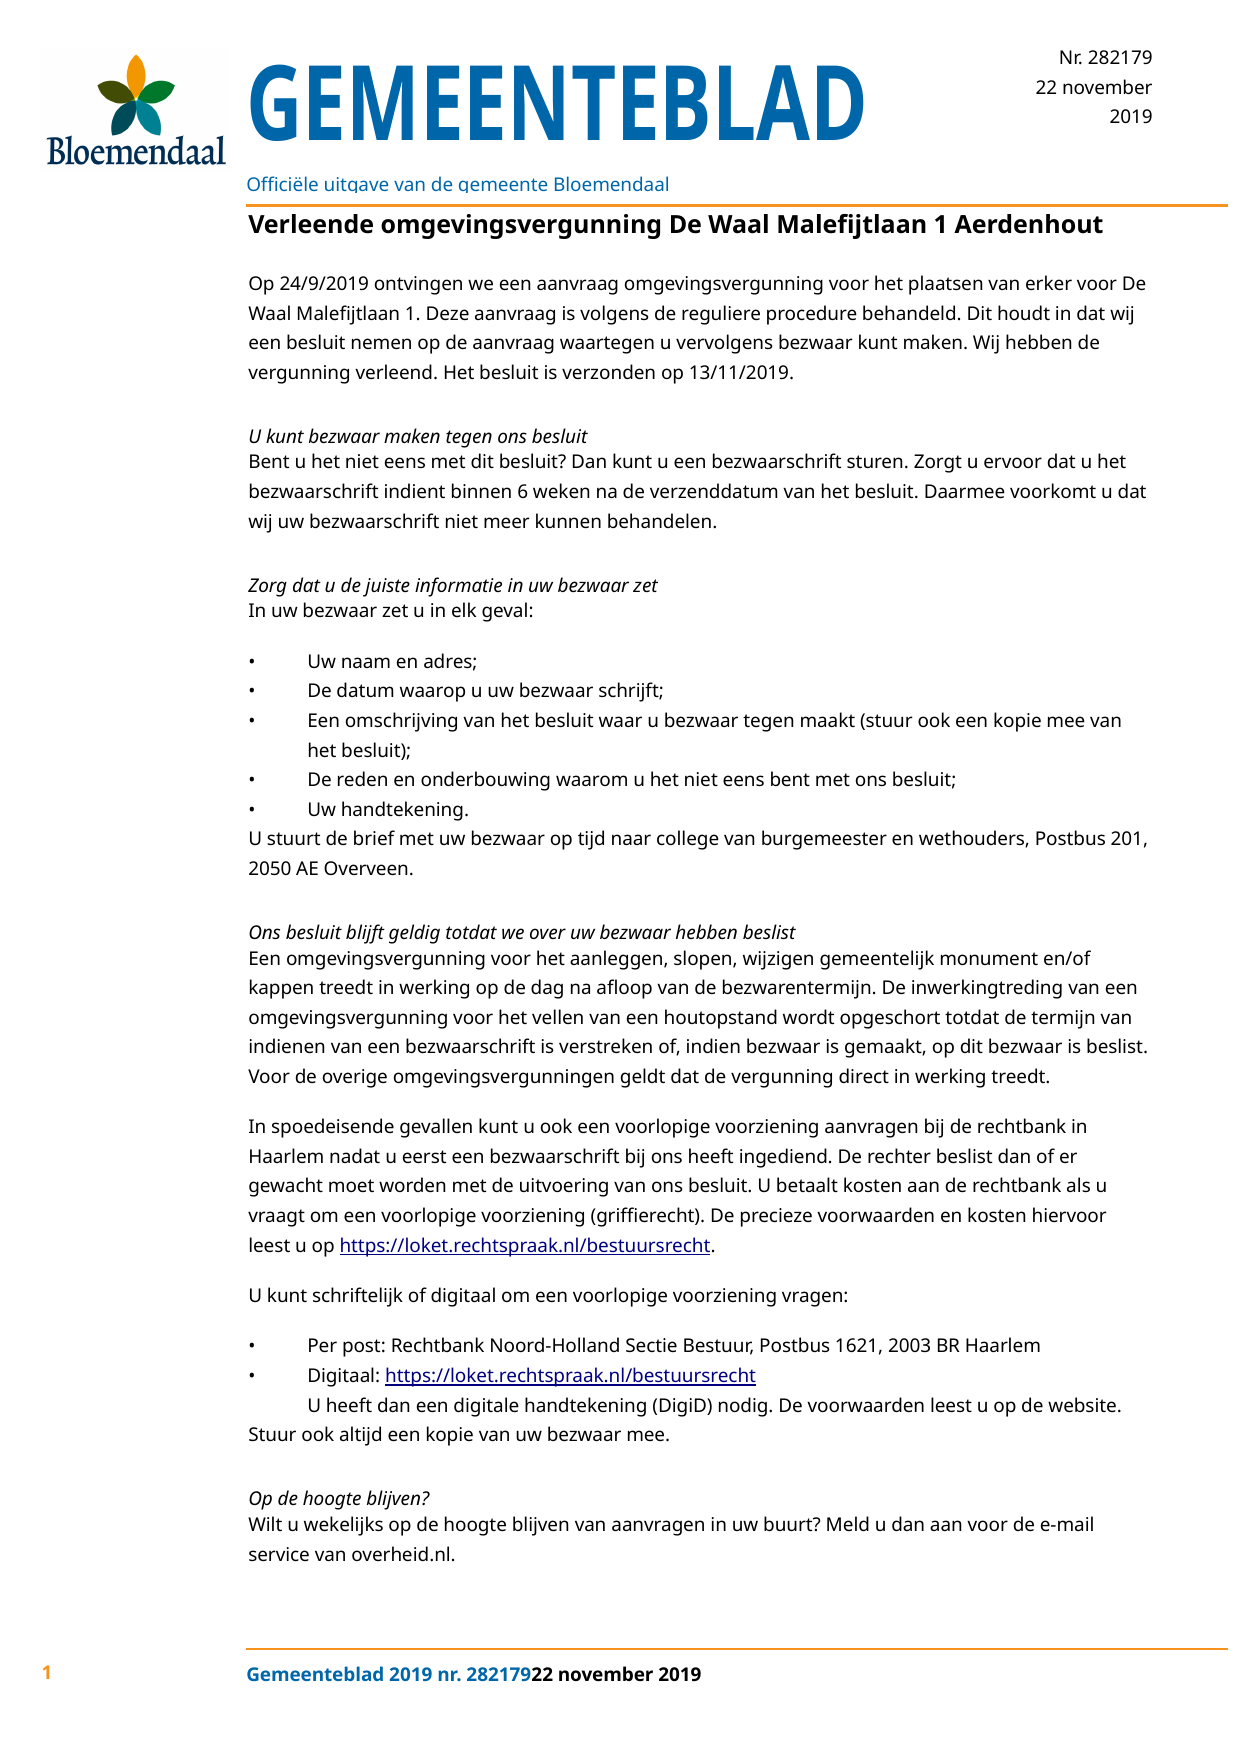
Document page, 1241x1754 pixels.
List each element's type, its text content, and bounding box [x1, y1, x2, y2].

text Op de hoogte blijven? [248, 1485, 1152, 1511]
list Digitaal: https://loket.rechtspraak.nl/bestuursrecht [248, 1362, 1152, 1388]
text Wilt u wekelijks op de hoogte blijven van aanvragen in uw buurt? Meld u dan aan voor de e-mail service van overheid.nl. [248, 1511, 1152, 1566]
text Zorg dat u de juiste informatie in uw bezwaar zet [248, 572, 1152, 598]
list Uw naam en adres; [248, 648, 1152, 674]
text U kunt bezwaar maken tegen ons besluit [248, 423, 1152, 449]
list Uw handtekening. [248, 796, 1152, 822]
text In uw bezwaar zet u in elk geval: [248, 598, 1152, 623]
list De datum waarop u uw bezwaar schrijft; [248, 678, 1152, 703]
text Een omgevingsvergunning voor het aanleggen, slopen, wijzigen gemeentelijk monument en/of kappen treedt in werking op de dag na afloop van de bezwarentermijn. De inwerkingtreding van een omgevingsvergunning voor het vellen van een houtopstand wordt opgeschort totdat de termijn van indienen van een bezwaarschrift is verstreken of, indien bezwaar is gemaakt, op dit bezwaar is beslist. Voor de overige omgevingsvergunningen geldt dat de vergunning direct in werking treedt. [248, 945, 1152, 1089]
text Stuur ook altijd een kopie van uw bezwaar mee. [248, 1421, 1152, 1447]
list De reden en onderbouwing waarom u het niet eens bent met ons besluit; [248, 766, 1152, 792]
text Op 24/9/2019 ontvingen we een aanvraag omgevingsvergunning voor het plaatsen van erker voor De Waal Malefijtlaan 1. Deze aanvraag is volgens de reguliere procedure behandeld. Dit houdt in dat wij een besluit nemen op de aanvraag waartegen u vervolgens bezwaar kunt maken. Wij hebben de vergunning verleend. Het besluit is verzonden op 13/11/2019. [248, 270, 1152, 385]
text Bent u het niet eens met dit besluit? Dan kunt u een bezwaarschrift sturen. Zorgt u ervoor dat u het bezwaarschrift indient binnen 6 weken na de verzenddatum van het besluit. Daarmee voorkomt u dat wij uw bezwaarschrift niet meer kunnen behandelen. [248, 449, 1152, 534]
text U stuurt de brief met uw bezwaar op tijd naar college van burgemeester en wethouders, Postbus 201, 2050 AE Overveen. [248, 826, 1152, 881]
text In spoedeisende gevallen kunt u ook een voorlopige voorziening aanvragen bij de rechtbank in Haarlem nadat u eerst een bezwaarschrift bij ons heeft ingediend. De rechter beslist dan of er gewacht moet worden met de uitvoering van ons besluit. U betaalt kosten aan de rechtbank als u vraagt om een voorlopige voorziening (griffierecht). De precieze voorwaarden en kosten hiervoor leest u op https://loket.rechtspraak.nl/bestuursrecht. [248, 1113, 1152, 1258]
text Ons besluit blijft geldig totdat we over uw bezwaar hebben beslist [248, 919, 1152, 945]
text Verleende omgevingsvergunning De Waal Malefijtlaan 1 Aerdenhout [248, 207, 1152, 241]
text U kunt schriftelijk of digitaal om een voorlopige voorziening vragen: [248, 1282, 1152, 1308]
list Per post: Rechtbank Noord-Holland Sectie Bestuur, Postbus 1621, 2003 BR Haarlem [248, 1333, 1152, 1358]
picture [41, 47, 231, 172]
list Een omschrijving van het besluit waar u bezwaar tegen maakt (stuur ook een kopie mee van het besluit); [248, 707, 1152, 762]
list U heeft dan een digitale handtekening (DigiD) nodig. De voorwaarden leest u op de website. [248, 1392, 1152, 1418]
